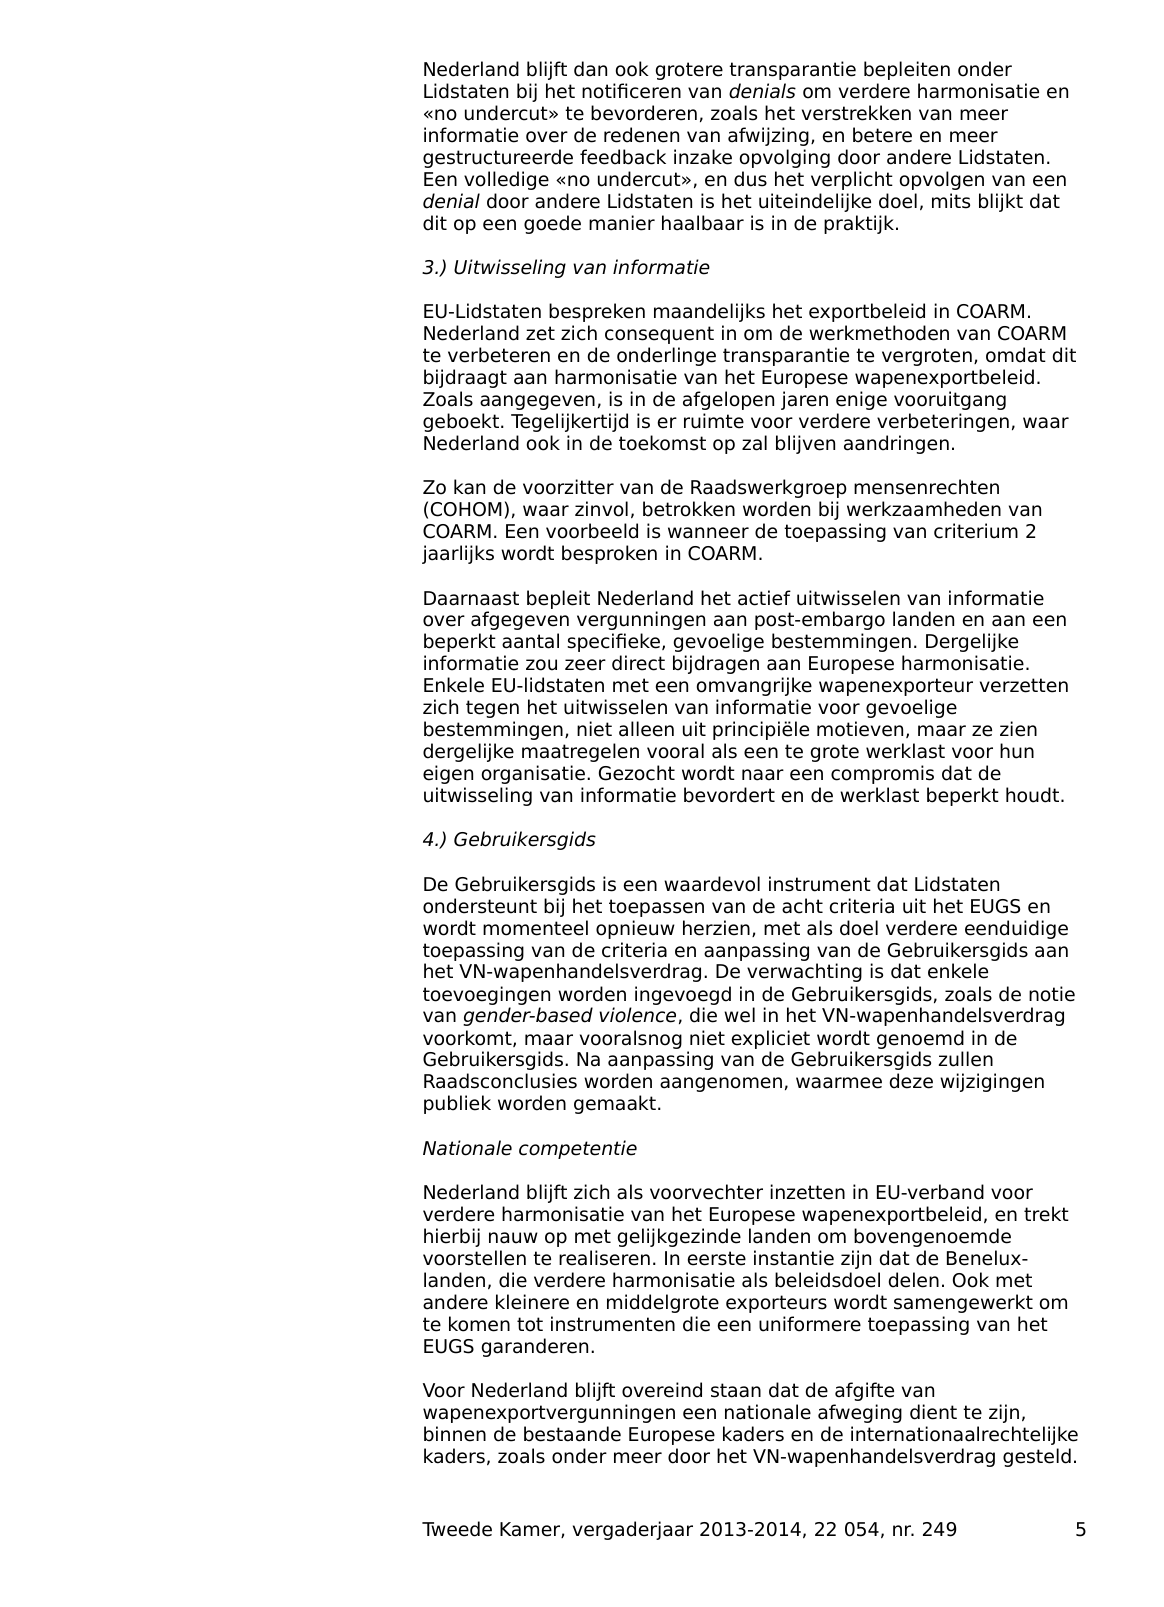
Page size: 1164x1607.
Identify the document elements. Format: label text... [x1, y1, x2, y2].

subtitle Nationale competentie [422, 1137, 1087, 1159]
subtitle 3.) Uitwisseling van informatie [422, 257, 1087, 279]
text Voor Nederland blijft overeind staan dat de afgifte van wapenexportvergunningen een nationale afweging dient te zijn, binnen de bestaande Europese kaders en de internationaalrechtelijke kaders, zoals onder meer door het VN-wapenhandelsverdrag gesteld. [422, 1380, 1087, 1468]
text Daarnaast bepleit Nederland het actief uitwisselen van informatie over afgegeven vergunningen aan post-embargo landen en aan een beperkt aantal specifieke, gevoelige bestemmingen. Dergelijke informatie zou zeer direct bijdragen aan Europese harmonisatie. Enkele EU-lidstaten met een omvangrijke wapenexporteur verzetten zich tegen het uitwisselen van informatie voor gevoelige bestemmingen, niet alleen uit principiële motieven, maar ze zien dergelijke maatregelen vooral als een te grote werklast voor hun eigen organisatie. Gezocht wordt naar een compromis dat de uitwisseling van informatie bevordert en de werklast beperkt houdt. [422, 587, 1087, 807]
text De Gebruikersgids is een waardevol instrument dat Lidstaten ondersteunt bij het toepassen van de acht criteria uit het EUGS en wordt momenteel opnieuw herzien, met als doel verdere eenduidige toepassing van de criteria en aanpassing van de Gebruikersgids aan het VN-wapenhandelsverdrag. De verwachting is dat enkele toevoegingen worden ingevoegd in de Gebruikersgids, zoals de notie van gender-based violence, die wel in het VN-wapenhandelsverdrag voorkomt, maar vooralsnog niet expliciet wordt genoemd in de Gebruikersgids. Na aanpassing van de Gebruikersgids zullen Raadsconclusies worden aangenomen, waarmee deze wijzigingen publiek worden gemaakt. [422, 873, 1087, 1115]
subtitle 4.) Gebruikersgids [422, 829, 1087, 851]
text Nederland blijft zich als voorvechter inzetten in EU-verband voor verdere harmonisatie van het Europese wapenexportbeleid, en trekt hierbij nauw op met gelijkgezinde landen om bovengenoemde voorstellen te realiseren. In eerste instantie zijn dat de Benelux-landen, die verdere harmonisatie als beleidsdoel delen. Ook met andere kleinere en middelgrote exporteurs wordt samengewerkt om te komen tot instrumenten die een uniformere toepassing van het EUGS garanderen. [422, 1182, 1087, 1357]
text Zo kan de voorzitter van de Raadswerkgroep mensenrechten (COHOM), waar zinvol, betrokken worden bij werkzaamheden van COARM. Een voorbeeld is wanneer de toepassing van criterium 2 jaarlijks wordt besproken in COARM. [422, 477, 1087, 565]
text EU-Lidstaten bespreken maandelijks het exportbeleid in COARM. Nederland zet zich consequent in om de werkmethoden van COARM te verbeteren en de onderlinge transparantie te vergroten, omdat dit bijdraagt aan harmonisatie van het Europese wapenexportbeleid. Zoals aangegeven, is in de afgelopen jaren enige vooruitgang geboekt. Tegelijkertijd is er ruimte voor verdere verbeteringen, waar Nederland ook in de toekomst op zal blijven aandringen. [422, 301, 1087, 455]
text Nederland blijft dan ook grotere transparantie bepleiten onder Lidstaten bij het notificeren van denials om verdere harmonisatie en «no undercut» te bevorderen, zoals het verstrekken van meer informatie over de redenen van afwijzing, en betere en meer gestructureerde feedback inzake opvolging door andere Lidstaten. Een volledige «no undercut», en dus het verplicht opvolgen van een denial door andere Lidstaten is het uiteindelijke doel, mits blijkt dat dit op een goede manier haalbaar is in de praktijk. [422, 59, 1087, 235]
